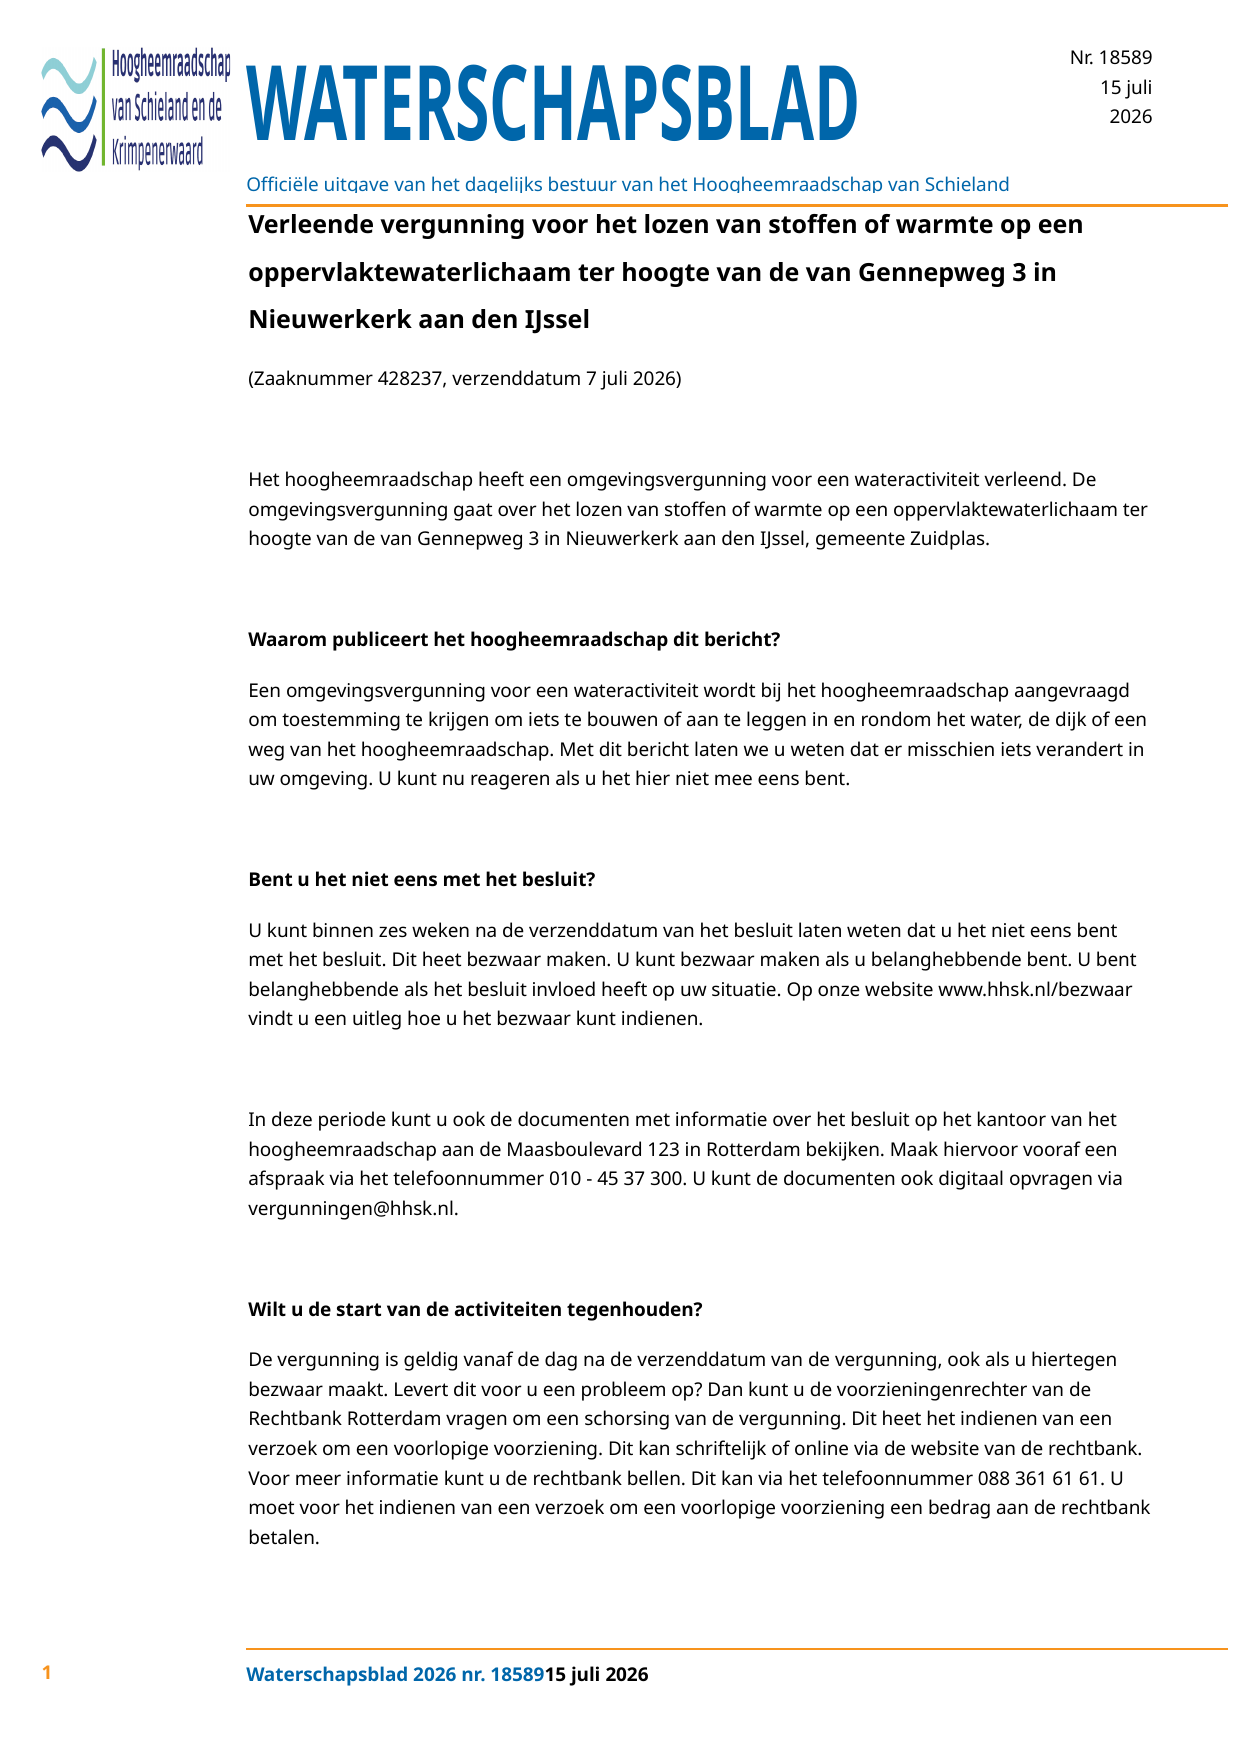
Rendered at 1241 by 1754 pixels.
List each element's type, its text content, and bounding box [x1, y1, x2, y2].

text Wilt u de start van de activiteiten tegenhouden? [248, 1296, 1152, 1322]
text In deze periode kunt u ook de documenten met informatie over het besluit op het kantoor van het hoogheemraadschap aan de Maasboulevard 123 in Rotterdam bekijken. Maak hiervoor vooraf een afspraak via het telefoonnummer 010 - 45 37 300. U kunt de documenten ook digitaal opvragen via vergunningen@hhsk.nl. [248, 1106, 1152, 1221]
text Verleende vergunning voor het lozen van stoffen of warmte op een oppervlaktewaterlichaam ter hoogte van de van Gennepweg 3 in Nieuwerkerk aan den IJssel [248, 207, 1152, 336]
picture [41, 47, 231, 172]
text (Zaaknummer 428237, verzenddatum 7 juli 2026) [248, 366, 1152, 391]
text Waarom publiceert het hoogheemraadschap dit bericht? [248, 626, 1152, 652]
text De vergunning is geldig vanaf de dag na de verzenddatum van de vergunning, ook als u hiertegen bezwaar maakt. Levert dit voor u een probleem op? Dan kunt u de voorzieningenrechter van de Rechtbank Rotterdam vragen om een schorsing van de vergunning. Dit heet het indienen van een verzoek om een voorlopige voorziening. Dit kan schriftelijk of online via de website van de rechtbank. Voor meer informatie kunt u de rechtbank bellen. Dit kan via het telefoonnummer 088 361 61 61. U moet voor het indienen van een verzoek om een voorlopige voorziening een bedrag aan de rechtbank betalen. [248, 1346, 1152, 1549]
text Bent u het niet eens met het besluit? [248, 866, 1152, 892]
text Het hoogheemraadschap heeft een omgevingsvergunning voor een wateractiviteit verleend. De omgevingsvergunning gaat over het lozen van stoffen of warmte op een oppervlaktewaterlichaam ter hoogte van de van Gennepweg 3 in Nieuwerkerk aan den IJssel, gemeente Zuidplas. [248, 466, 1152, 551]
text U kunt binnen zes weken na de verzenddatum van het besluit laten weten dat u het niet eens bent met het besluit. Dit heet bezwaar maken. U kunt bezwaar maken als u belanghebbende bent. U bent belanghebbende als het besluit invloed heeft op uw situatie. Op onze website www.hhsk.nl/bezwaar vindt u een uitleg hoe u het bezwaar kunt indienen. [248, 917, 1152, 1031]
text Een omgevingsvergunning voor een wateractiviteit wordt bij het hoogheemraadschap aangevraagd om toestemming te krijgen om iets te bouwen of aan te leggen in en rondom het water, de dijk of een weg van het hoogheemraadschap. Met dit bericht laten we u weten dat er misschien iets verandert in uw omgeving. U kunt nu reageren als u het hier niet mee eens bent. [248, 677, 1152, 791]
